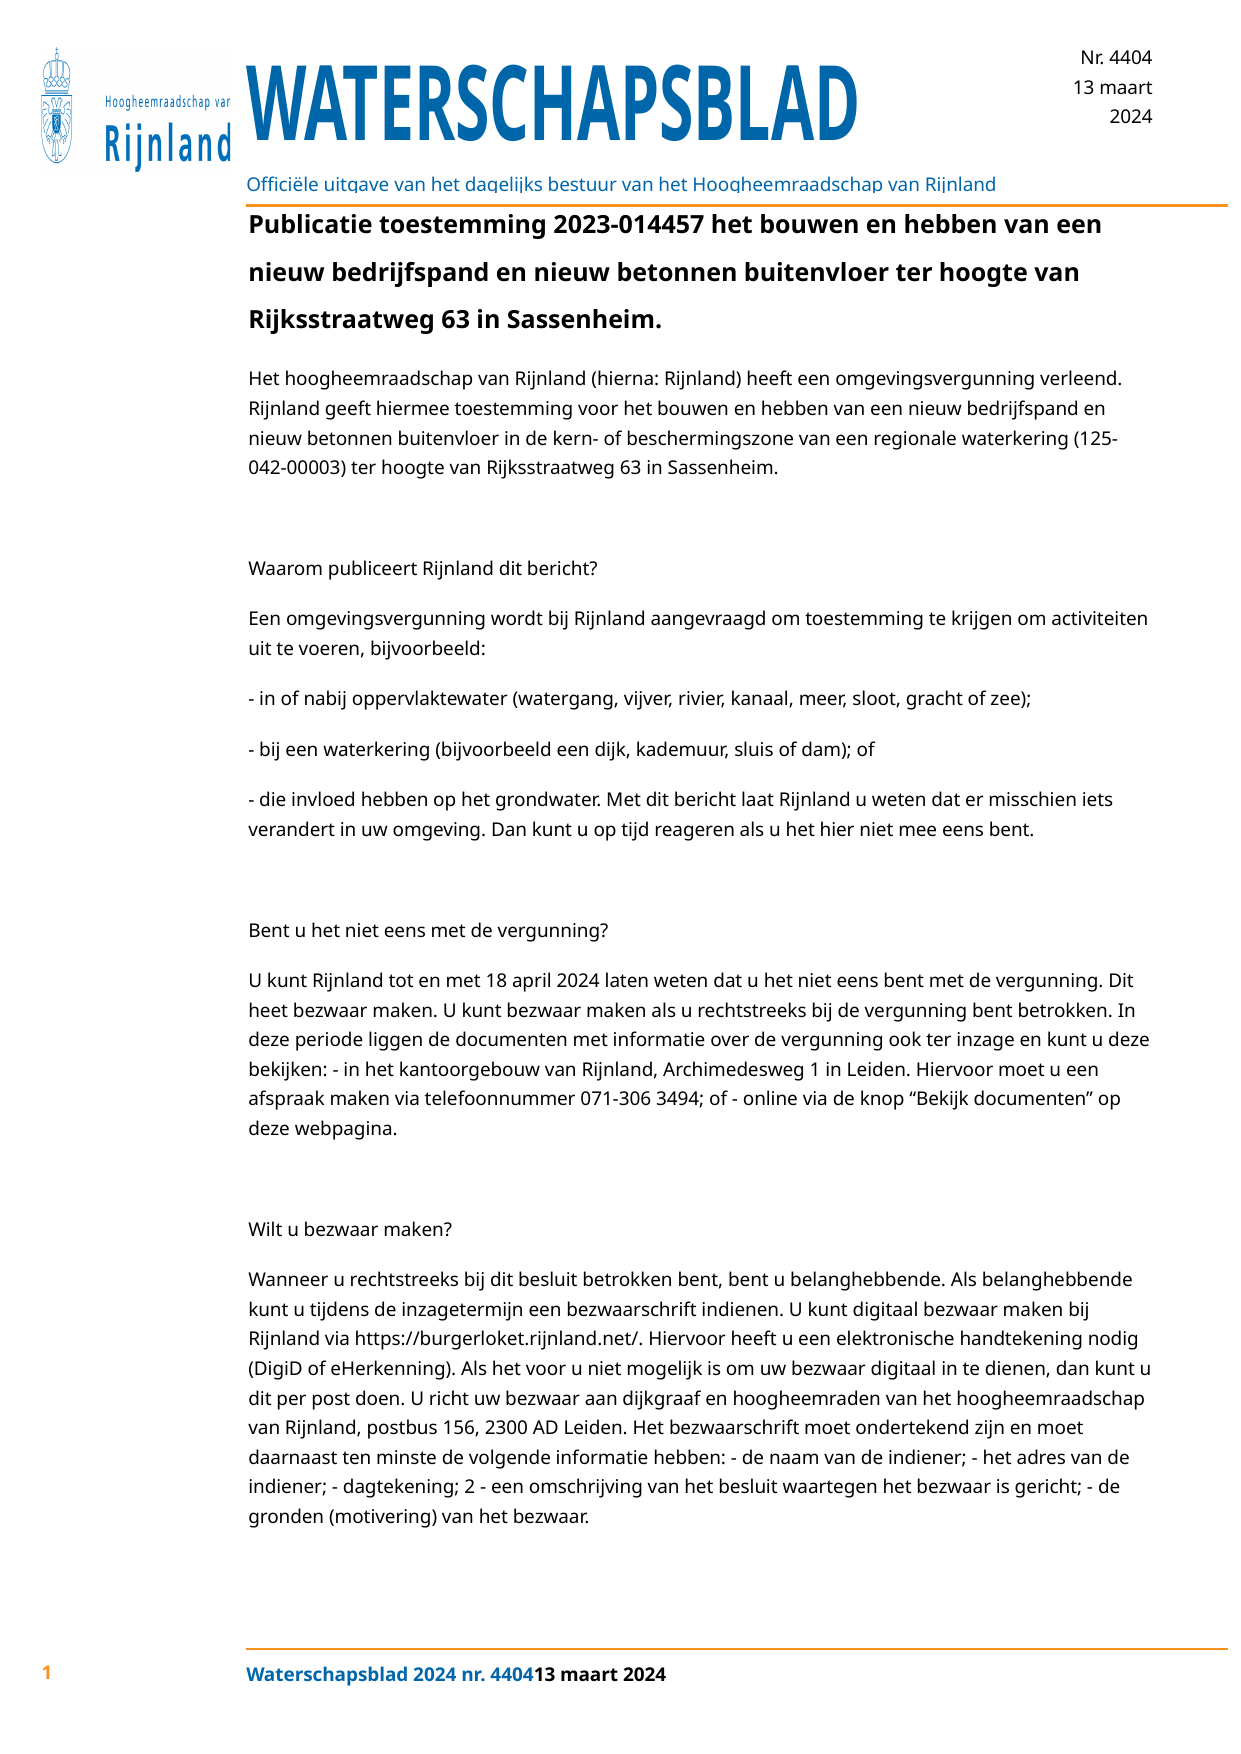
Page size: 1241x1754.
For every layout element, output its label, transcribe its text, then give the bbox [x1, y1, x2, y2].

text Wanneer u rechtstreeks bij dit besluit betrokken bent, bent u belanghebbende. Als belanghebbende kunt u tijdens de inzagetermijn een bezwaarschrift indienen. U kunt digitaal bezwaar maken bij Rijnland via https://burgerloket.rijnland.net/. Hiervoor heeft u een elektronische handtekening nodig (DigiD of eHerkenning). Als het voor u niet mogelijk is om uw bezwaar digitaal in te dienen, dan kunt u dit per post doen. U richt uw bezwaar aan dijkgraaf en hoogheemraden van het hoogheemraadschap van Rijnland, postbus 156, 2300 AD Leiden. Het bezwaarschrift moet ondertekend zijn en moet daarnaast ten minste de volgende informatie hebben: - de naam van de indiener; - het adres van de indiener; - dagtekening; 2 - een omschrijving van het besluit waartegen het bezwaar is gericht; - de gronden (motivering) van het bezwaar. [248, 1266, 1152, 1529]
text Een omgevingsvergunning wordt bij Rijnland aangevraagd om toestemming te krijgen om activiteiten uit te voeren, bijvoorbeeld: [248, 606, 1152, 661]
text U kunt Rijnland tot en met 18 april 2024 laten weten dat u het niet eens bent met de vergunning. Dit heet bezwaar maken. U kunt bezwaar maken als u rechtstreeks bij de vergunning bent betrokken. In deze periode liggen de documenten met informatie over de vergunning ook ter inzage en kunt u deze bekijken: - in het kantoorgebouw van Rijnland, Archimedesweg 1 in Leiden. Hiervoor moet u een afspraak maken via telefoonnummer 071-306 3494; of - online via de knop “Bekijk documenten” op deze webpagina. [248, 967, 1152, 1141]
picture [41, 47, 231, 172]
text - bij een waterkering (bijvoorbeeld een dijk, kademuur, sluis of dam); of [248, 736, 1152, 762]
text Publicatie toestemming 2023-014457 het bouwen en hebben van een nieuw bedrijfspand en nieuw betonnen buitenvloer ter hoogte van Rijksstraatweg 63 in Sassenheim. [248, 207, 1152, 336]
text Waarom publiceert Rijnland dit bericht? [248, 555, 1152, 581]
text Wilt u bezwaar maken? [248, 1216, 1152, 1242]
text - in of nabij oppervlaktewater (watergang, vijver, rivier, kanaal, meer, sloot, gracht of zee); [248, 686, 1152, 711]
text Bent u het niet eens met de vergunning? [248, 917, 1152, 942]
text - die invloed hebben op het grondwater. Met dit bericht laat Rijnland u weten dat er misschien iets verandert in uw omgeving. Dan kunt u op tijd reageren als u het hier niet mee eens bent. [248, 786, 1152, 842]
text Het hoogheemraadschap van Rijnland (hierna: Rijnland) heeft een omgevingsvergunning verleend. Rijnland geeft hiermee toestemming voor het bouwen en hebben van een nieuw bedrijfspand en nieuw betonnen buitenvloer in de kern- of beschermingszone van een regionale waterkering (125-042-00003) ter hoogte van Rijksstraatweg 63 in Sassenheim. [248, 366, 1152, 480]
